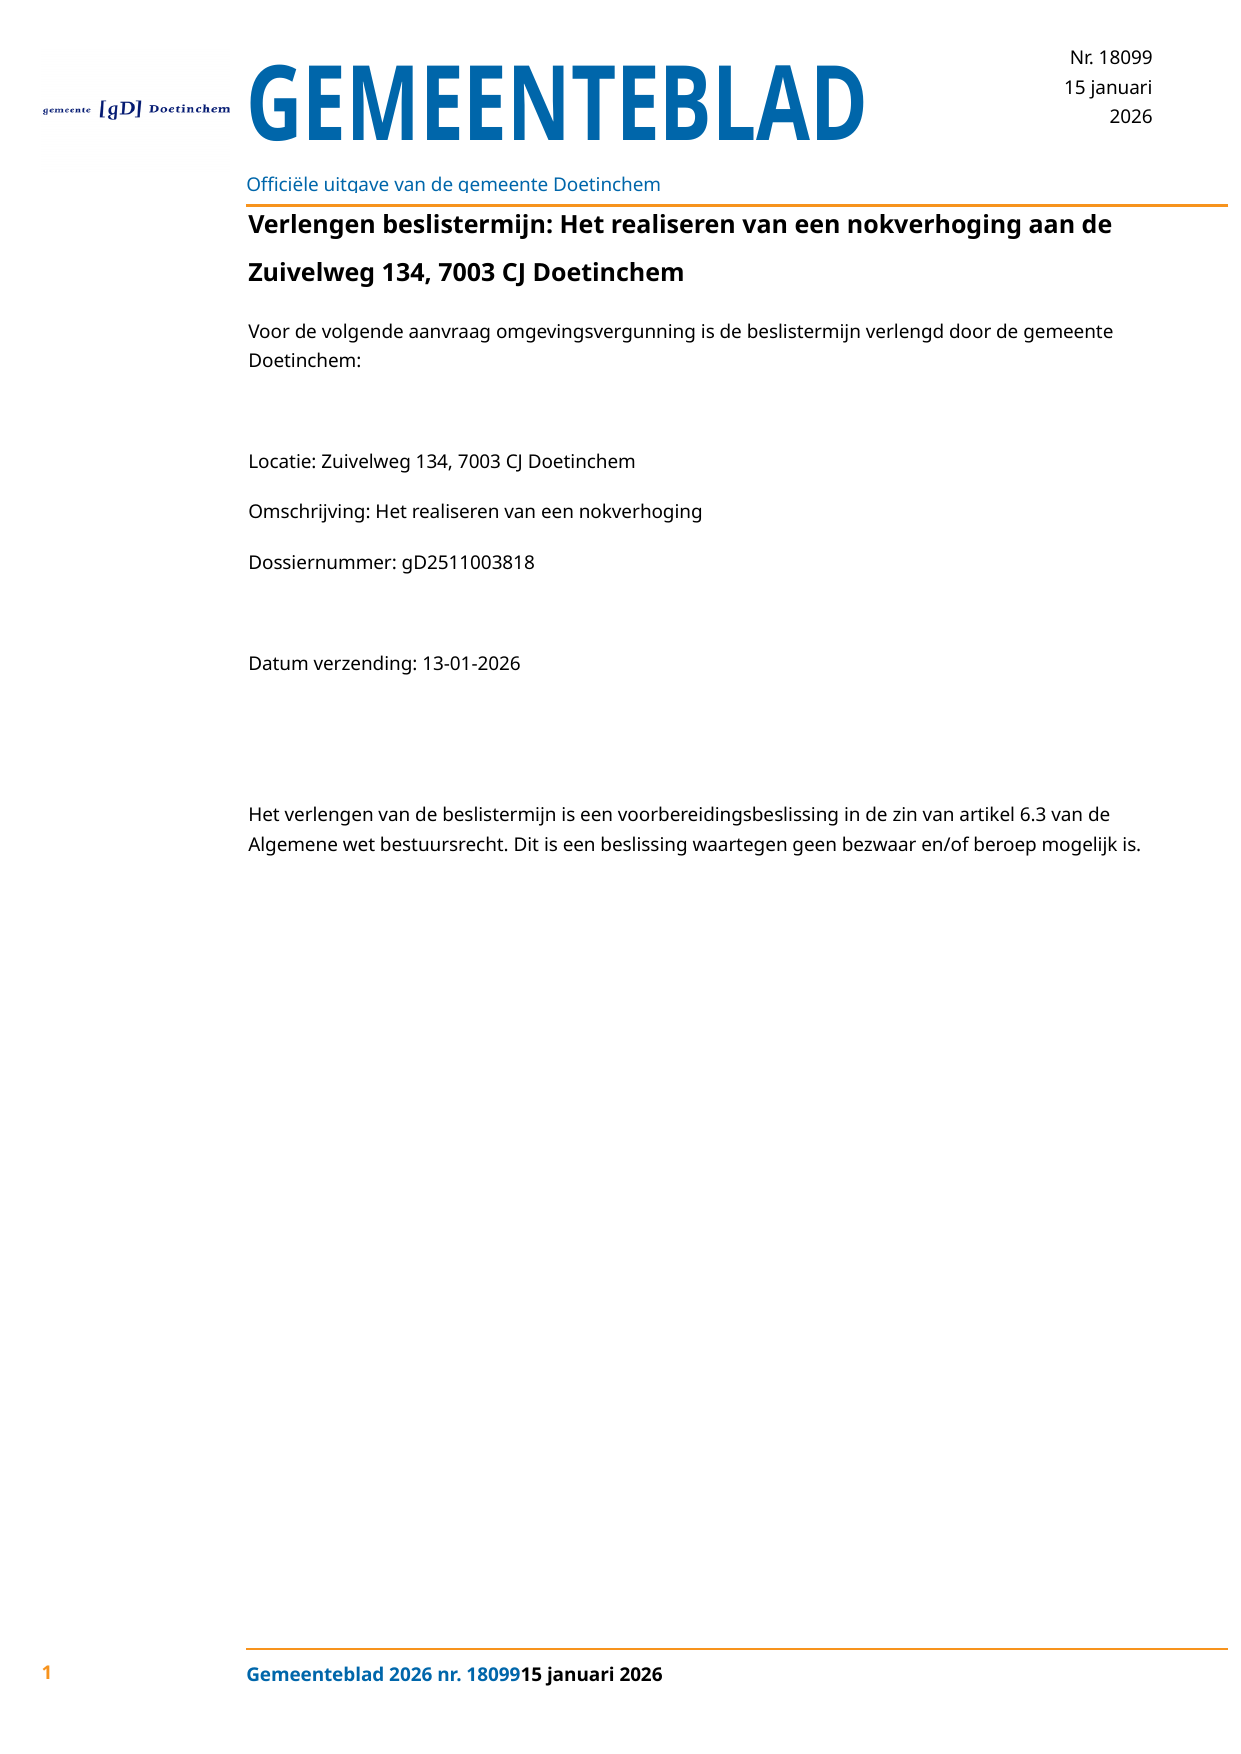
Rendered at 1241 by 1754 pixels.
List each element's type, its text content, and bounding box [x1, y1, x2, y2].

text Datum verzending: 13-01-2026 [248, 650, 1152, 676]
text Voor de volgende aanvraag omgevingsvergunning is de beslistermijn verlengd door de gemeente Doetinchem: [248, 318, 1152, 373]
picture [41, 47, 231, 172]
text Dossiernummer: gD2511003818 [248, 549, 1152, 575]
text Locatie: Zuivelweg 134, 7003 CJ Doetinchem [248, 448, 1152, 474]
text Omschrijving: Het realiseren van een nokverhoging [248, 499, 1152, 524]
text Het verlengen van de beslistermijn is een voorbereidingsbeslissing in de zin van artikel 6.3 van de Algemene wet bestuursrecht. Dit is een beslissing waartegen geen bezwaar en/of beroep mogelijk is. [248, 801, 1152, 857]
text Verlengen beslistermijn: Het realiseren van een nokverhoging aan de Zuivelweg 134, 7003 CJ Doetinchem [248, 207, 1152, 288]
